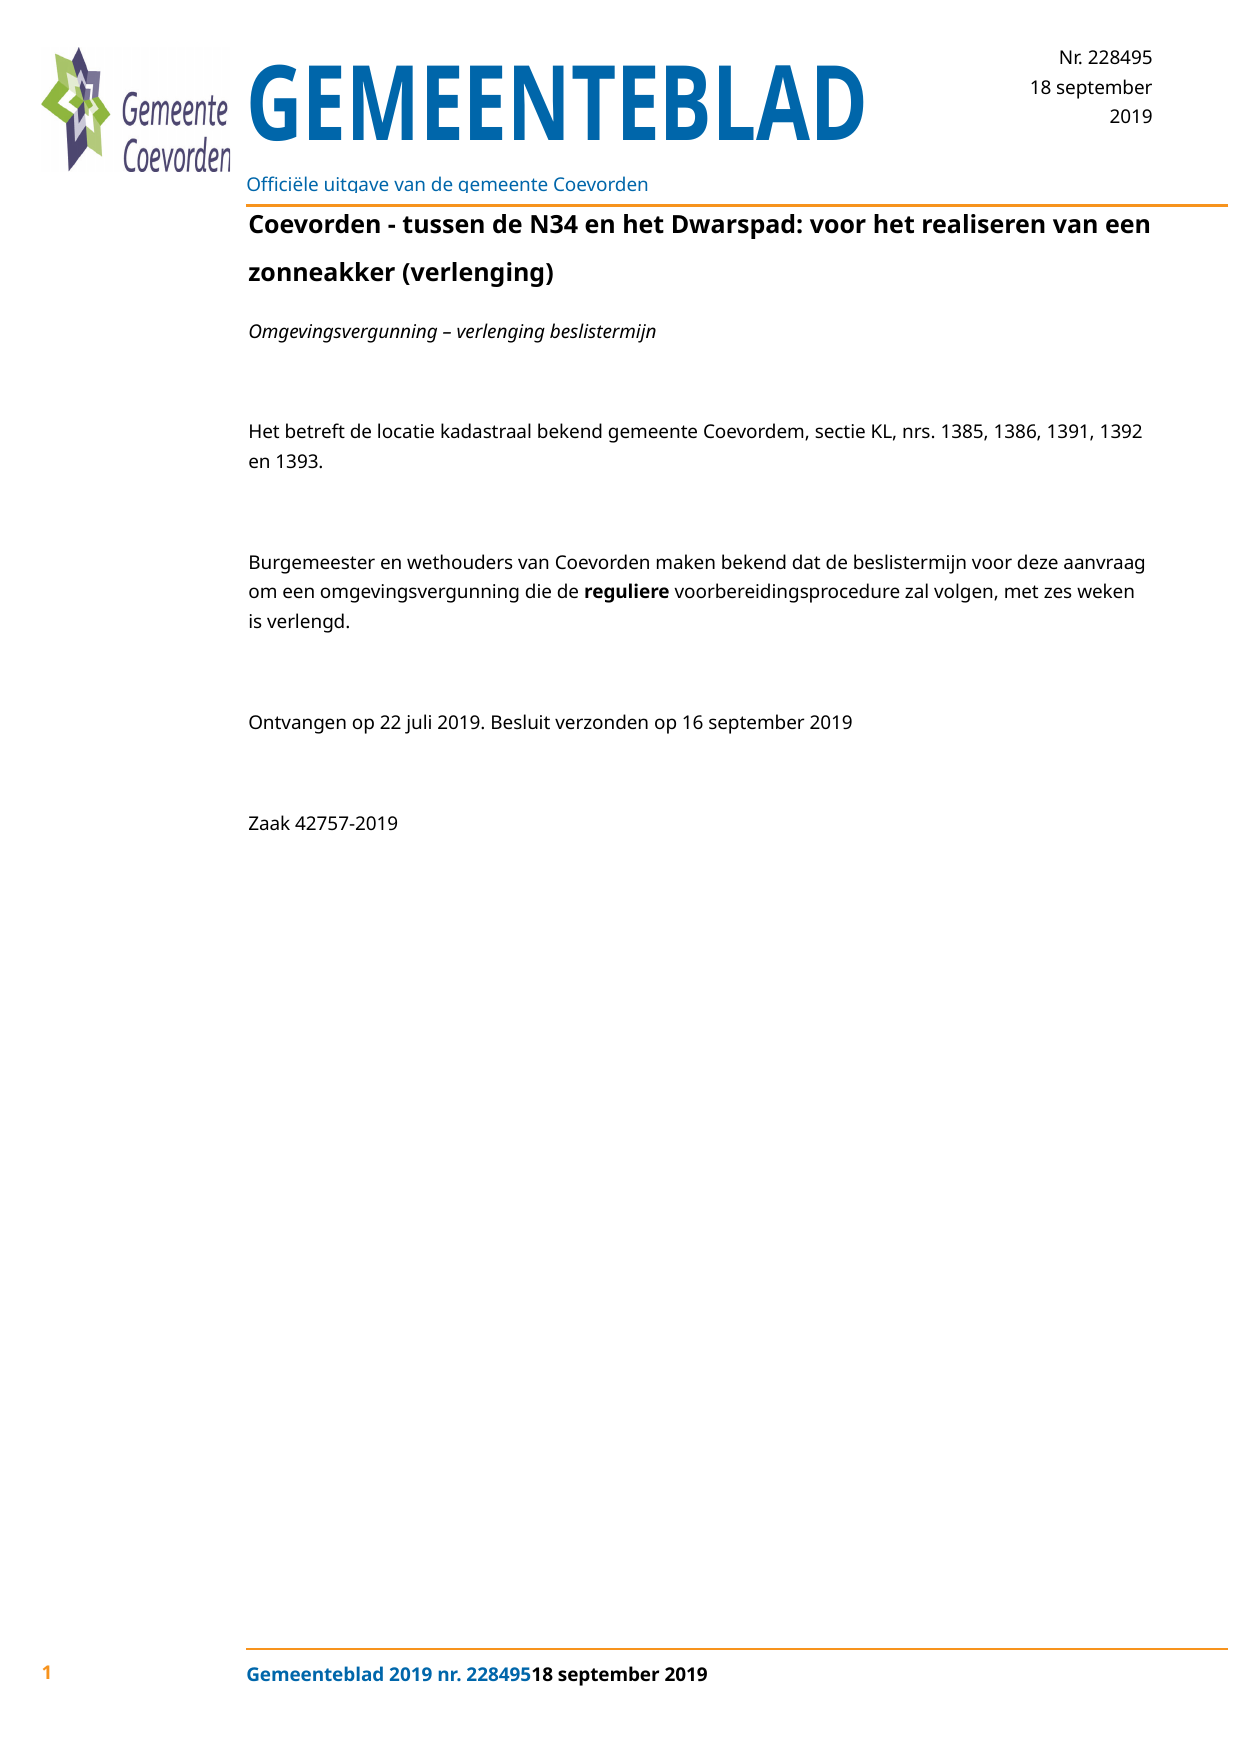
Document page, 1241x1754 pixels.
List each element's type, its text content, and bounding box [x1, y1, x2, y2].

text Coevorden - tussen de N34 en het Dwarspad: voor het realiseren van een zonneakker (verlenging) [248, 207, 1152, 288]
text Burgemeester en wethouders van Coevorden maken bekend dat de beslistermijn voor deze aanvraag om een omgevingsvergunning die de reguliere voorbereidingsprocedure zal volgen, met zes weken is verlengd. [248, 549, 1152, 634]
text Ontvangen op 22 juli 2019. Besluit verzonden op 16 september 2019 [248, 709, 1152, 735]
text Zaak 42757-2019 [248, 810, 1152, 836]
text Het betreft de locatie kadastraal bekend gemeente Coevordem, sectie KL, nrs. 1385, 1386, 1391, 1392 en 1393. [248, 419, 1152, 474]
picture [41, 47, 231, 172]
text Omgevingsvergunning – verlenging beslistermijn [248, 318, 1152, 344]
